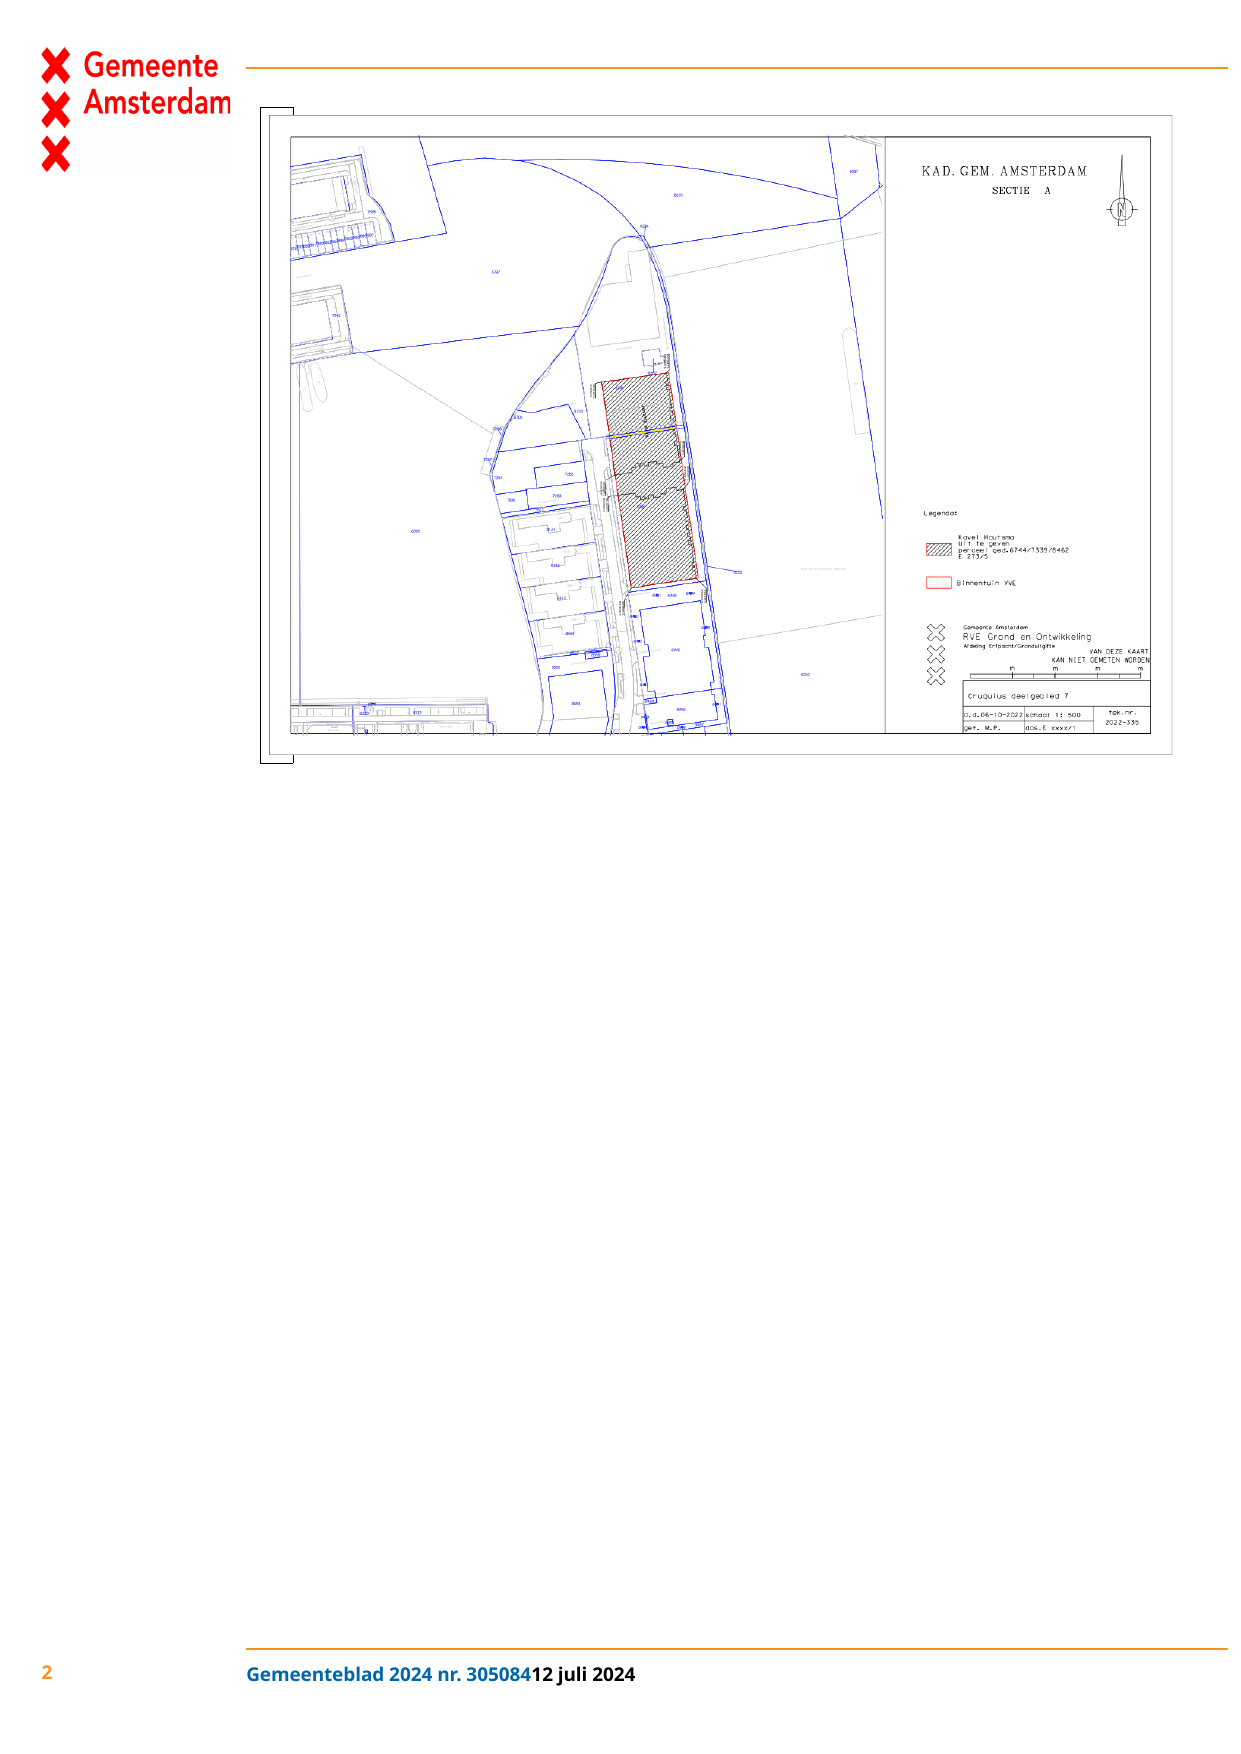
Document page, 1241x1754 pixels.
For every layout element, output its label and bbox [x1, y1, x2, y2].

picture [41, 47, 231, 172]
picture [268, 115, 1173, 755]
